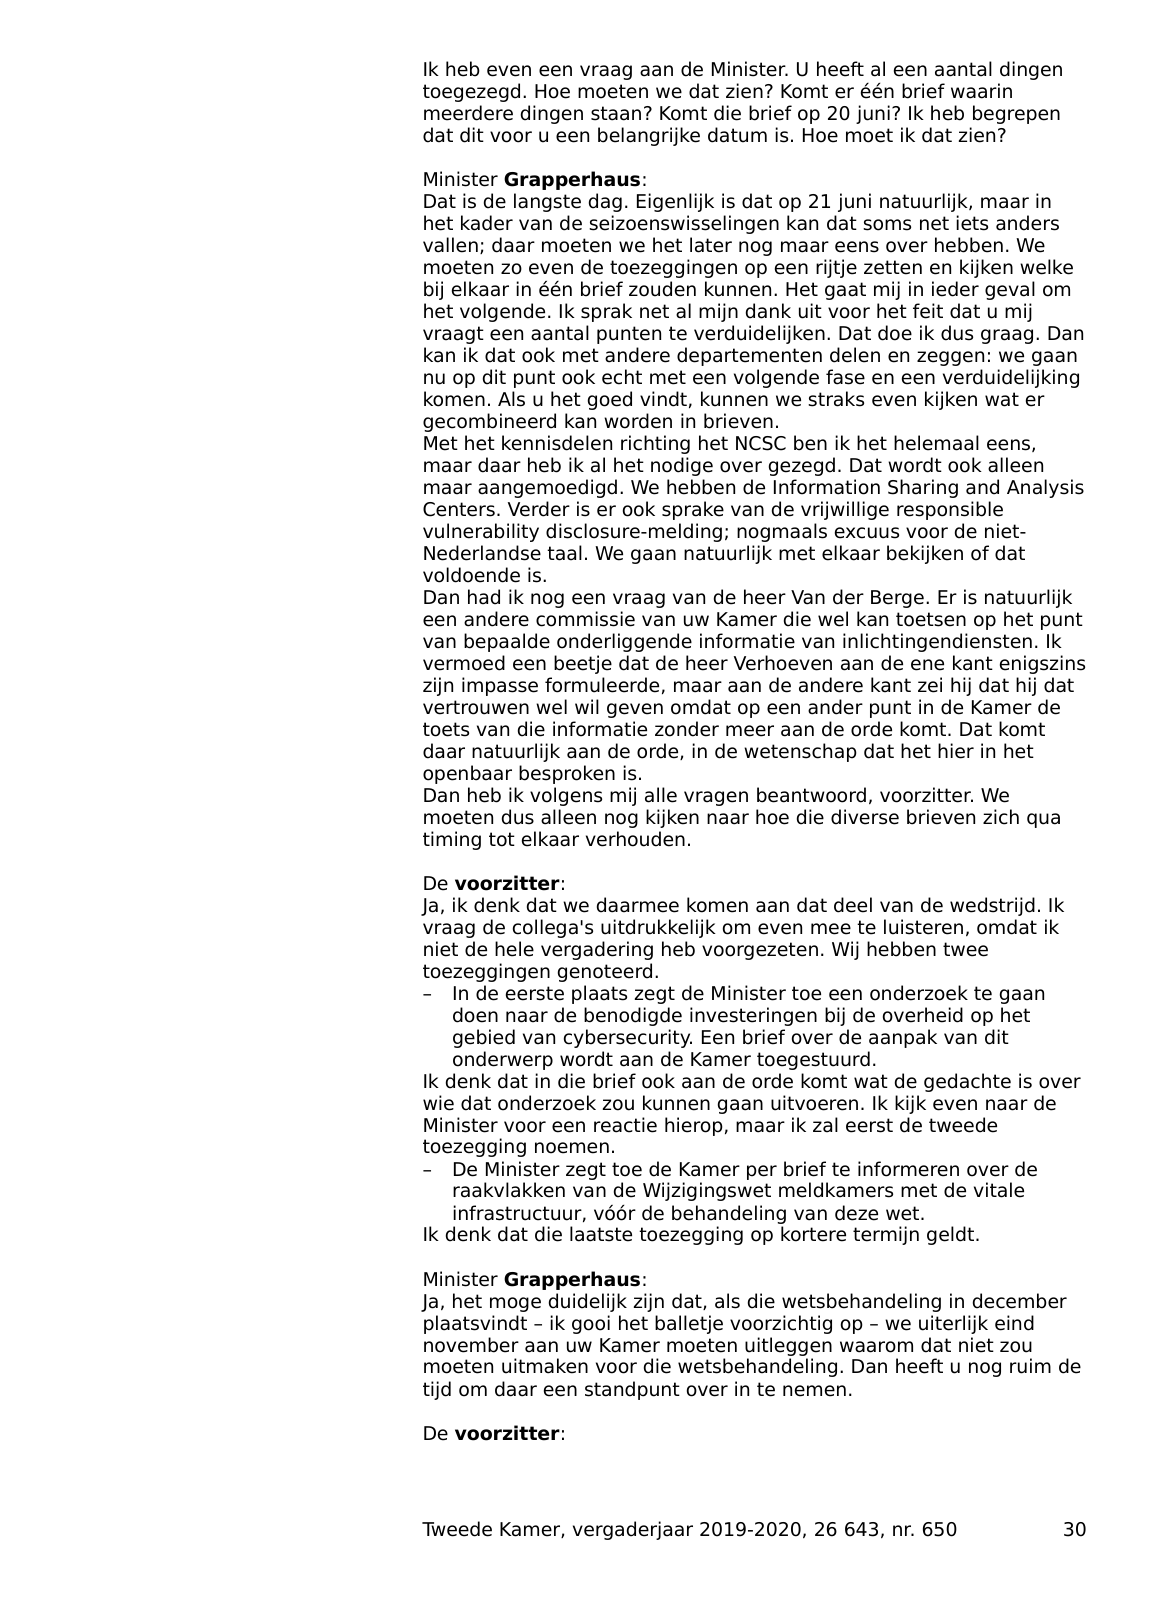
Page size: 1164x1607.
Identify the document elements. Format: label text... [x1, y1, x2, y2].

text Dat is de langste dag. Eigenlijk is dat op 21 juni natuurlijk, maar in het kader van de seizoenswisselingen kan dat soms net iets anders vallen; daar moeten we het later nog maar eens over hebben. We moeten zo even de toezeggingen op een rijtje zetten en kijken welke bij elkaar in één brief zouden kunnen. Het gaat mij in ieder geval om het volgende. Ik sprak net al mijn dank uit voor het feit dat u mij vraagt een aantal punten te verduidelijken. Dat doe ik dus graag. Dan kan ik dat ook met andere departementen delen en zeggen: we gaan nu op dit punt ook echt met een volgende fase en een verduidelijking komen. Als u het goed vindt, kunnen we straks even kijken wat er gecombineerd kan worden in brieven. [422, 191, 1087, 433]
text – In de eerste plaats zegt de Minister toe een onderzoek te gaan doen naar de benodigde investeringen bij de overheid op het gebied van cybersecurity. Een brief over de aanpak van dit onderwerp wordt aan de Kamer toegestuurd. [422, 983, 1087, 1071]
text De voorzitter: [422, 873, 1087, 895]
text Minister Grapperhaus: [422, 169, 1087, 191]
text Dan heb ik volgens mij alle vragen beantwoord, voorzitter. We moeten dus alleen nog kijken naar hoe die diverse brieven zich qua timing tot elkaar verhouden. [422, 784, 1087, 851]
text Ik denk dat in die brief ook aan de orde komt wat de gedachte is over wie dat onderzoek zou kunnen gaan uitvoeren. Ik kijk even naar de Minister voor een reactie hierop, maar ik zal eerst de tweede toezegging noemen. [422, 1071, 1087, 1158]
text Dan had ik nog een vraag van de heer Van der Berge. Er is natuurlijk een andere commissie van uw Kamer die wel kan toetsen op het punt van bepaalde onderliggende informatie van inlichtingendiensten. Ik vermoed een beetje dat de heer Verhoeven aan de ene kant enigszins zijn impasse formuleerde, maar aan de andere kant zei hij dat hij dat vertrouwen wel wil geven omdat op een ander punt in de Kamer de toets van die informatie zonder meer aan de orde komt. Dat komt daar natuurlijk aan de orde, in de wetenschap dat het hier in het openbaar besproken is. [422, 587, 1087, 784]
text – De Minister zegt toe de Kamer per brief te informeren over de raakvlakken van de Wijzigingswet meldkamers met de vitale infrastructuur, vóór de behandeling van deze wet. [422, 1158, 1087, 1224]
text Ik denk dat die laatste toezegging op kortere termijn geldt. [422, 1224, 1087, 1246]
text De voorzitter: [422, 1423, 1087, 1444]
text Minister Grapperhaus: [422, 1268, 1087, 1291]
text Ik heb even een vraag aan de Minister. U heeft al een aantal dingen toegezegd. Hoe moeten we dat zien? Komt er één brief waarin meerdere dingen staan? Komt die brief op 20 juni? Ik heb begrepen dat dit voor u een belangrijke datum is. Hoe moet ik dat zien? [422, 59, 1087, 147]
text Ja, het moge duidelijk zijn dat, als die wetsbehandeling in december plaatsvindt – ik gooi het balletje voorzichtig op – we uiterlijk eind november aan uw Kamer moeten uitleggen waarom dat niet zou moeten uitmaken voor die wetsbehandeling. Dan heeft u nog ruim de tijd om daar een standpunt over in te nemen. [422, 1291, 1087, 1400]
text Met het kennisdelen richting het NCSC ben ik het helemaal eens, maar daar heb ik al het nodige over gezegd. Dat wordt ook alleen maar aangemoedigd. We hebben de Information Sharing and Analysis Centers. Verder is er ook sprake van de vrijwillige responsible vulnerability disclosure-melding; nogmaals excuus voor de niet-Nederlandse taal. We gaan natuurlijk met elkaar bekijken of dat voldoende is. [422, 433, 1087, 587]
text Ja, ik denk dat we daarmee komen aan dat deel van de wedstrijd. Ik vraag de collega's uitdrukkelijk om even mee te luisteren, omdat ik niet de hele vergadering heb voorgezeten. Wij hebben twee toezeggingen genoteerd. [422, 895, 1087, 983]
